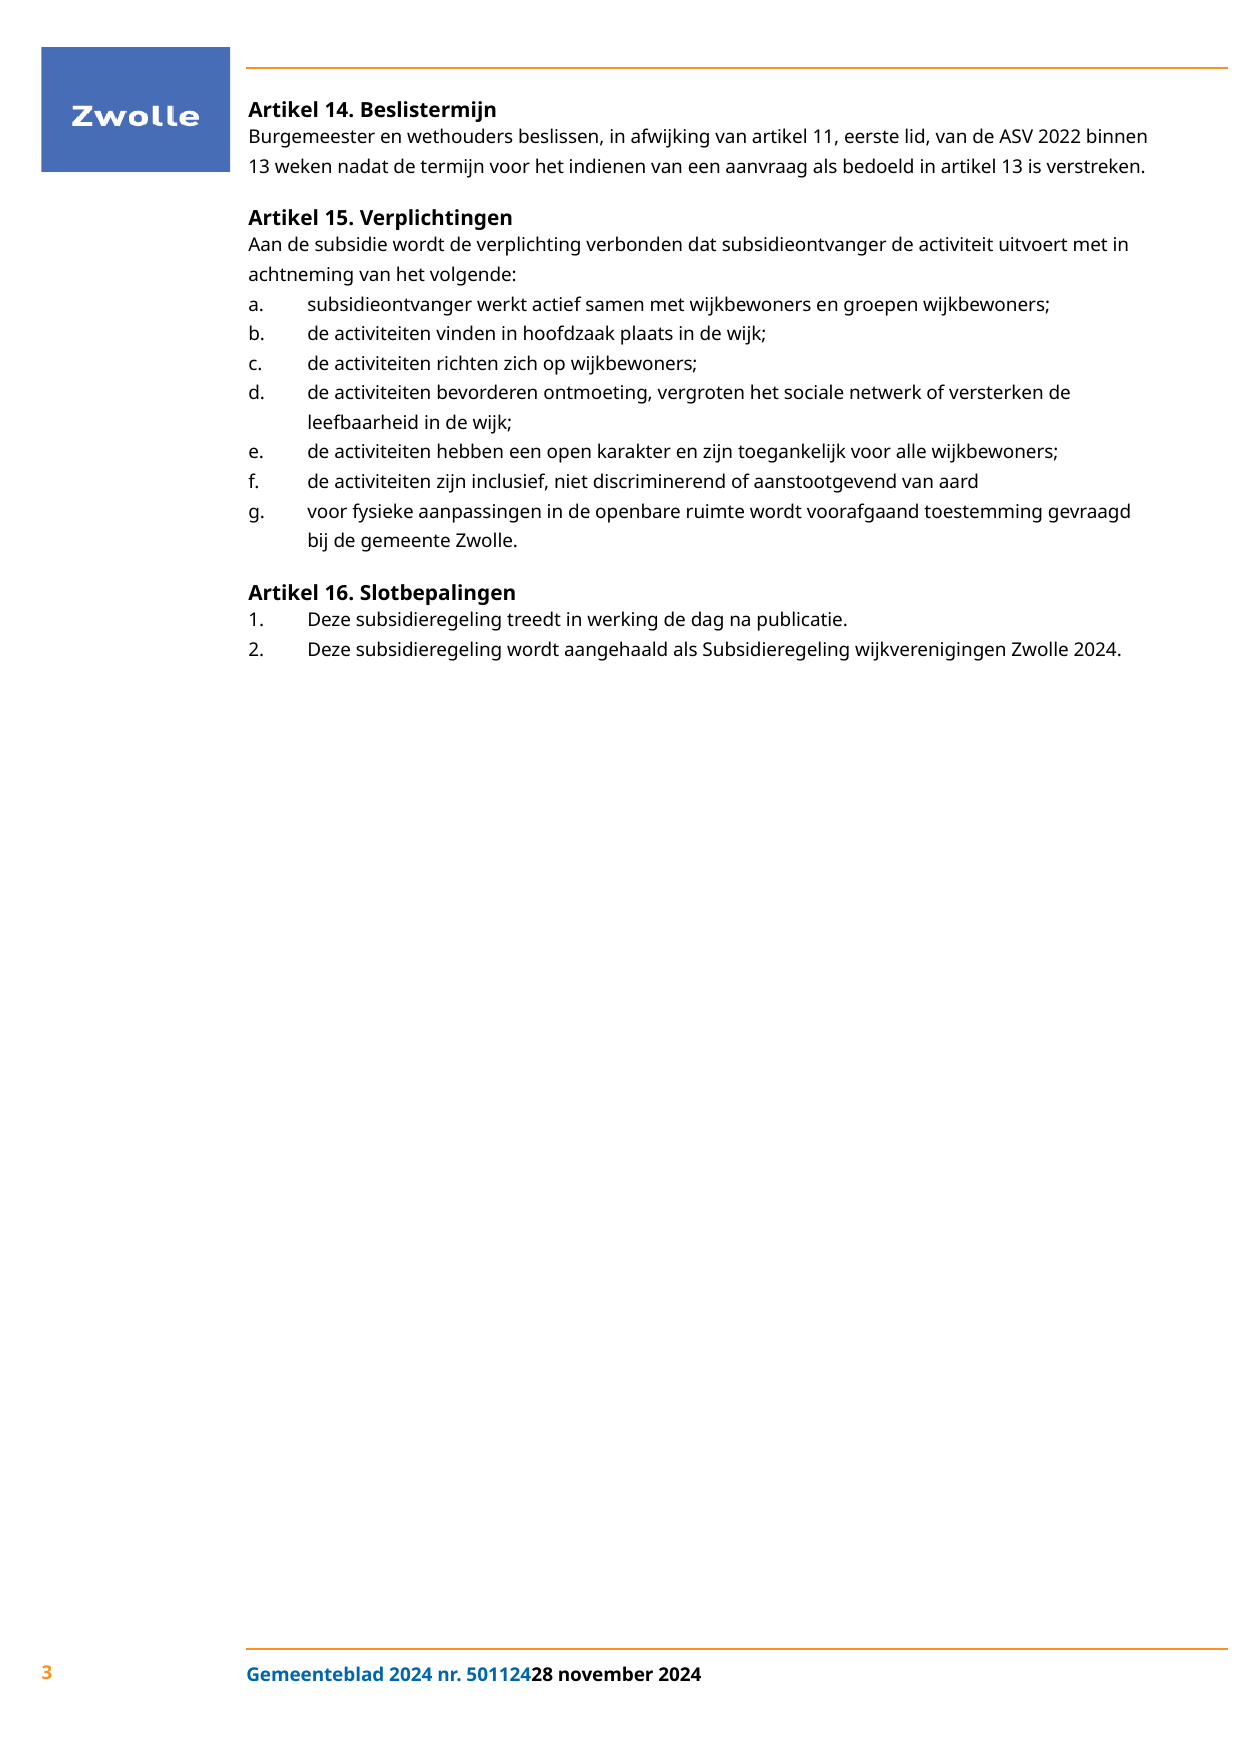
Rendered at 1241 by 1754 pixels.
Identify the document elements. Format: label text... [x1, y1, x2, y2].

list de activiteiten richten zich op wijkbewoners; [248, 350, 1152, 376]
list voor fysieke aanpassingen in de openbare ruimte wordt voorafgaand toestemming gevraagd bij de gemeente Zwolle. [248, 498, 1152, 553]
list Deze subsidieregeling wordt aangehaald als Subsidieregeling wijkverenigingen Zwolle 2024. [248, 636, 1152, 662]
list de activiteiten bevorderen ontmoeting, vergroten het sociale netwerk of versterken de leefbaarheid in de wijk; [248, 379, 1152, 435]
list de activiteiten vinden in hoofdzaak plaats in de wijk; [248, 320, 1152, 346]
text Artikel 14. Beslistermijn [248, 95, 1152, 123]
picture [41, 47, 231, 172]
text Burgemeester en wethouders beslissen, in afwijking van artikel 11, eerste lid, van de ASV 2022 binnen 13 weken nadat de termijn voor het indienen van een aanvraag als bedoeld in artikel 13 is verstreken. [248, 123, 1152, 178]
list de activiteiten zijn inclusief, niet discriminerend of aanstootgevend van aard [248, 468, 1152, 494]
text Artikel 15. Verplichtingen [248, 203, 1152, 232]
text Artikel 16. Slotbepalingen [248, 578, 1152, 606]
text Aan de subsidie wordt de verplichting verbonden dat subsidieontvanger de activiteit uitvoert met in achtneming van het volgende: [248, 232, 1152, 287]
list de activiteiten hebben een open karakter en zijn toegankelijk voor alle wijkbewoners; [248, 439, 1152, 464]
list subsidieontvanger werkt actief samen met wijkbewoners en groepen wijkbewoners; [248, 291, 1152, 317]
list Deze subsidieregeling treedt in werking de dag na publicatie. [248, 606, 1152, 632]
